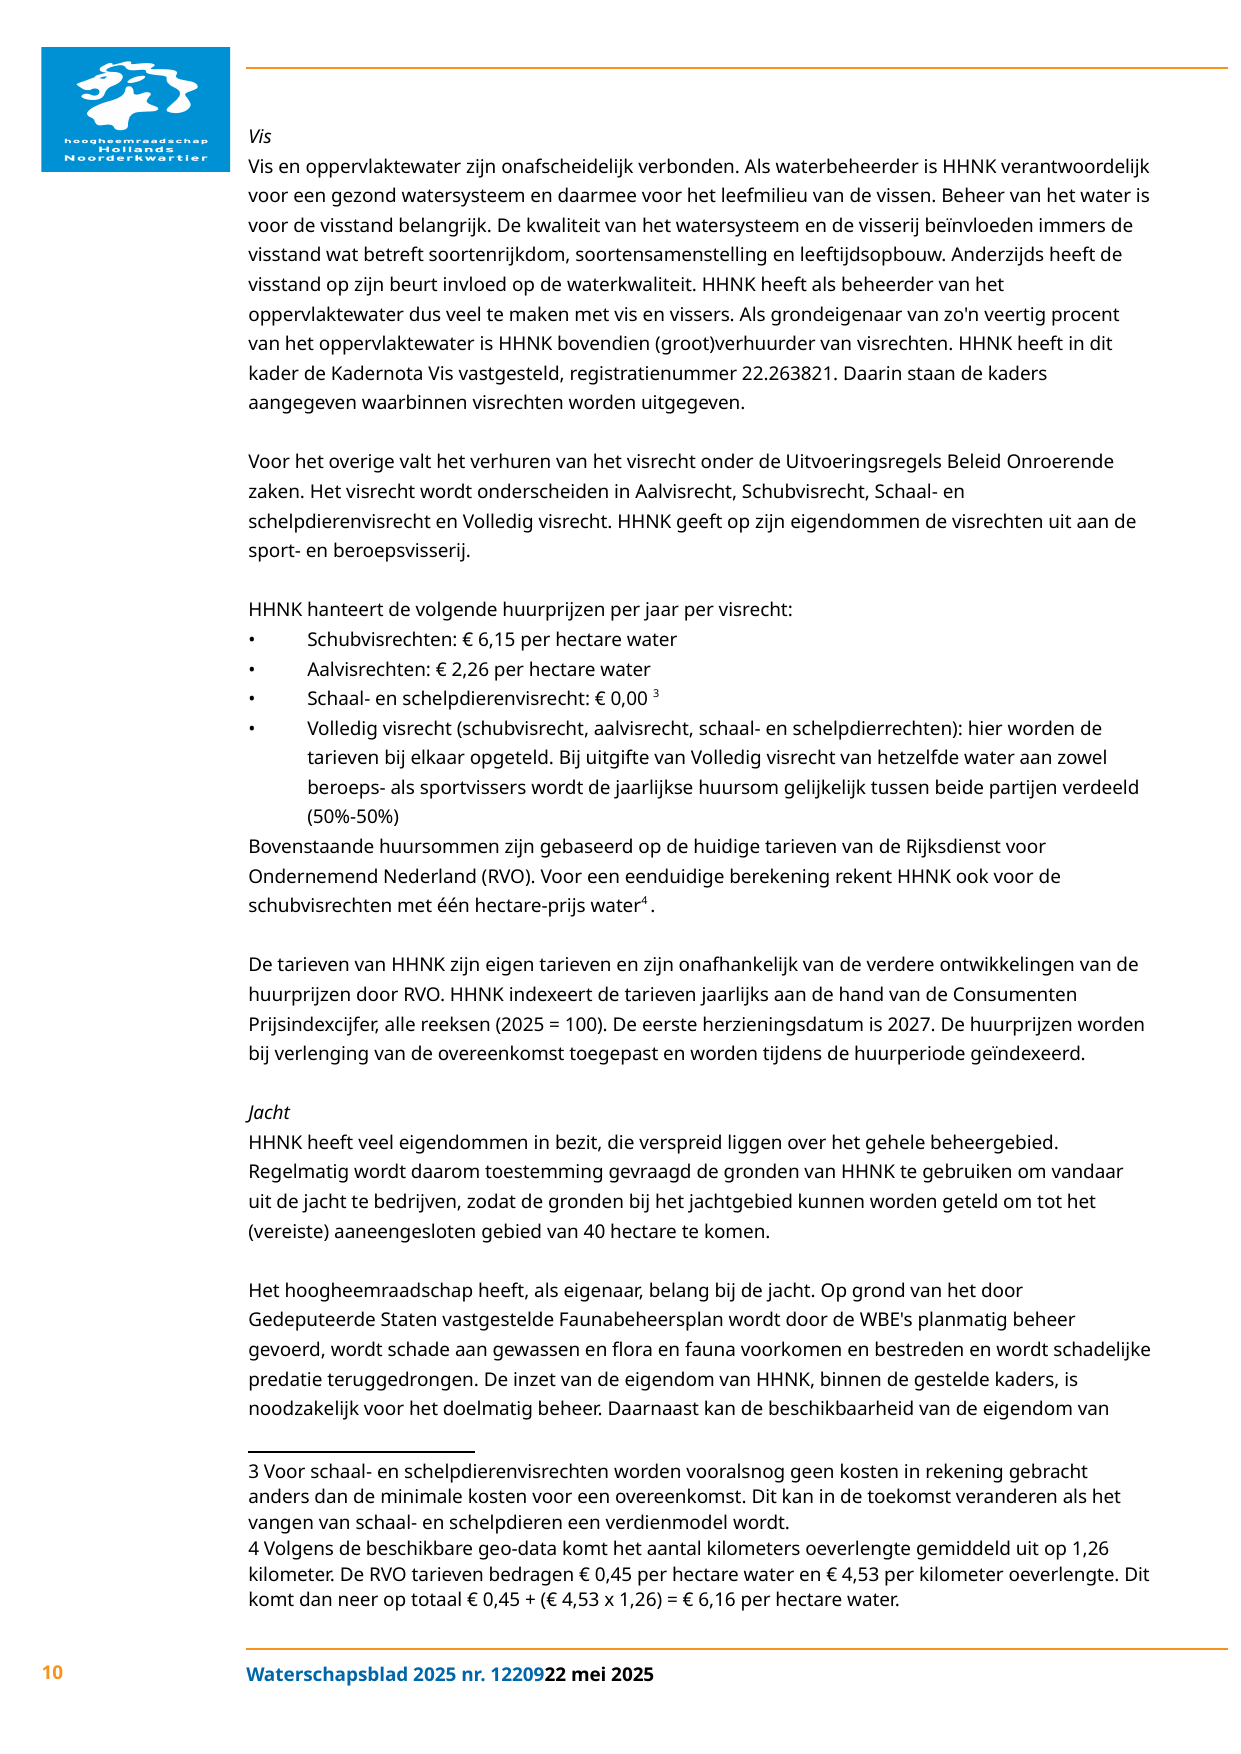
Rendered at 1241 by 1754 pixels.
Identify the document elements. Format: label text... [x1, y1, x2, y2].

text HHNK heeft veel eigendommen in bezit, die verspreid liggen over het gehele beheergebied. Regelmatig wordt daarom toestemming gevraagd de gronden van HHNK te gebruiken om vandaar uit de jacht te bedrijven, zodat de gronden bij het jachtgebied kunnen worden geteld om tot het (vereiste) aaneengesloten gebied van 40 hectare te komen. [248, 1129, 1152, 1243]
text Het hoogheemraadschap heeft, als eigenaar, belang bij de jacht. Op grond van het door Gedeputeerde Staten vastgestelde Faunabeheersplan wordt door de WBE's planmatig beheer gevoerd, wordt schade aan gewassen en flora en fauna voorkomen en bestreden en wordt schadelijke predatie teruggedrongen. De inzet van de eigendom van HHNK, binnen de gestelde kaders, is noodzakelijk voor het doelmatig beheer. Daarnaast kan de beschikbaarheid van de eigendom van [248, 1277, 1152, 1421]
text Bovenstaande huursommen zijn gebaseerd op de huidige tarieven van de Rijksdienst voor Ondernemend Nederland (RVO). Voor een eenduidige berekening rekent HHNK ook voor de schubvisrechten met één hectare-prijs water. [248, 833, 1152, 918]
picture [88, 87, 157, 130]
list Volledig visrecht (schubvisrecht, aalvisrecht, schaal- en schelpdierrechten): hier worden de tarieven bij elkaar opgeteld. Bij uitgifte van Volledig visrecht van hetzelfde water aan zowel beroeps- als sportvissers wordt de jaarlijkse huursom gelijkelijk tussen beide partijen verdeeld (50%-50%) [248, 715, 1152, 829]
text Jacht [248, 1099, 1152, 1125]
picture [129, 76, 144, 82]
picture [118, 62, 197, 112]
list Schubvisrechten: € 6,15 per hectare water [248, 626, 1152, 652]
text De tarieven van HHNK zijn eigen tarieven en zijn onafhankelijk van de verdere ontwikkelingen van de huurprijzen door RVO. HHNK indexeert de tarieven jaarlijks aan de hand van de Consumenten Prijsindexcijfer, alle reeksen (2025 = 100). De eerste herzieningsdatum is 2027. De huurprijzen worden bij verlenging van de overeenkomst toegepast en worden tijdens de huurperiode geïndexeerd. [248, 952, 1152, 1066]
text HHNK hanteert de volgende huurprijzen per jaar per visrecht: [248, 597, 1152, 622]
picture [78, 64, 122, 99]
list Voor schaal- en schelpdierenvisrechten worden vooralsnog geen kosten in rekening gebracht anders dan de minimale kosten voor een overeenkomst. Dit kan in de toekomst veranderen als het vangen van schaal- en schelpdieren een verdienmodel wordt. [248, 1458, 1152, 1535]
text Vis en oppervlaktewater zijn onafscheidelijk verbonden. Als waterbeheerder is HHNK verantwoordelijk voor een gezond watersysteem en daarmee voor het leefmilieu van de vissen. Beheer van het water is voor de visstand belangrijk. De kwaliteit van het watersysteem en de visserij beïnvloeden immers de visstand wat betreft soortenrijkdom, soortensamenstelling en leeftijdsopbouw. Anderzijds heeft de visstand op zijn beurt invloed op de waterkwaliteit. HHNK heeft als beheerder van het oppervlaktewater dus veel te maken met vis en vissers. Als grondeigenaar van zo'n veertig procent van het oppervlaktewater is HHNK bovendien (groot)verhuurder van visrechten. HHNK heeft in dit kader de Kadernota Vis vastgesteld, registratienummer 22.263821. Daarin staan de kaders aangegeven waarbinnen visrechten worden uitgegeven. [248, 153, 1152, 415]
text Voor het overige valt het verhuren van het visrecht onder de Uitvoeringsregels Beleid Onroerende zaken. Het visrecht wordt onderscheiden in Aalvisrecht, Schubvisrecht, Schaal- en schelpdierenvisrecht en Volledig visrecht. HHNK geeft op zijn eigendommen de visrechten uit aan de sport- en beroepsvisserij. [248, 449, 1152, 563]
list Aalvisrechten: € 2,26 per hectare water [248, 656, 1152, 681]
list Schaal- en schelpdierenvisrecht: € 0,00 [248, 685, 1152, 711]
text Vis [248, 123, 1152, 149]
text Volgens de beschikbare geo-data komt het aantal kilometers oeverlengte gemiddeld uit op 1,26 kilometer. De RVO tarieven bedragen € 0,45 per hectare water en € 4,53 per kilometer oeverlengte. Dit komt dan neer op totaal € 0,45 + (€ 4,53 x 1,26) = € 6,16 per hectare water. [248, 1535, 1152, 1612]
